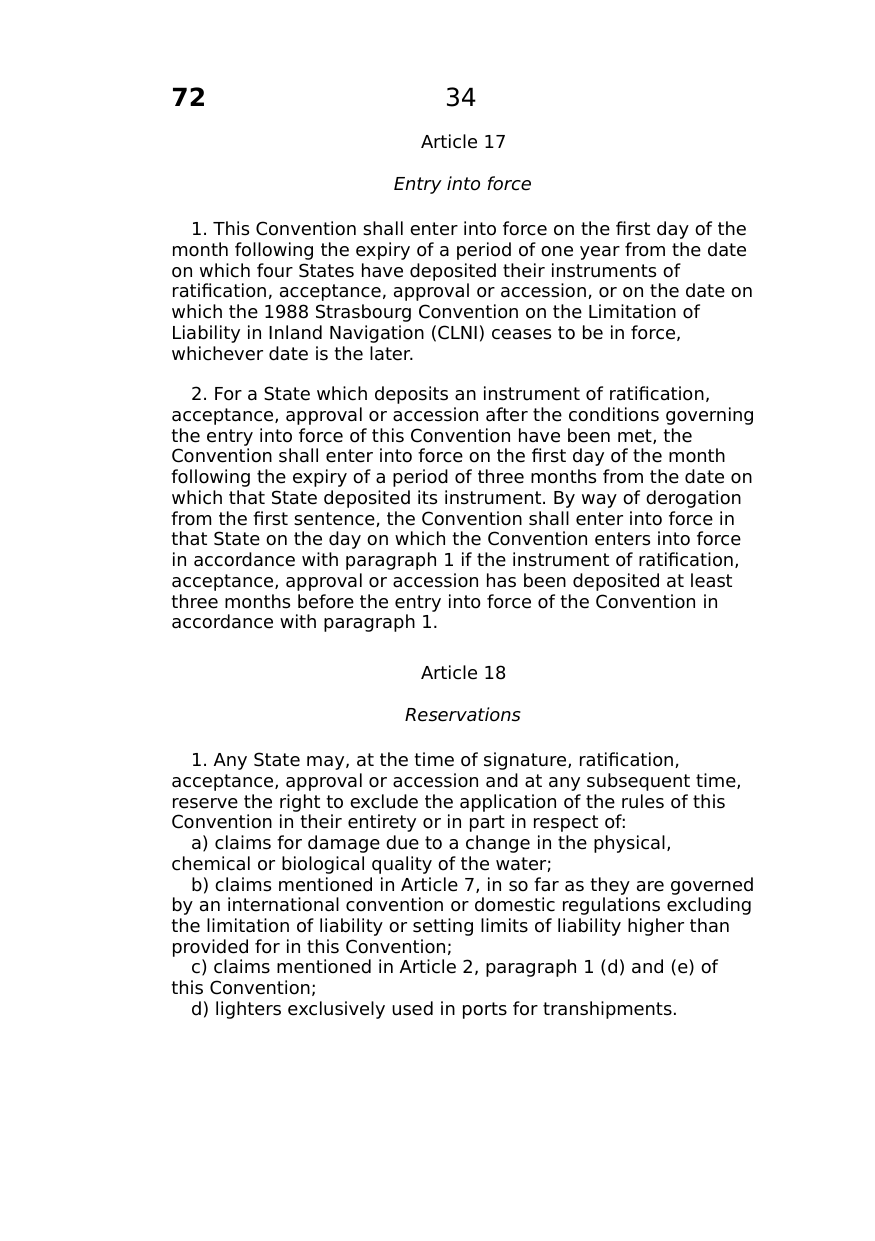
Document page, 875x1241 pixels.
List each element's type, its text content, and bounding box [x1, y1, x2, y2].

text b) claims mentioned in Article 7, in so far as they are governed by an international convention or domestic regulations excluding the limitation of liability or setting limits of liability higher than provided for in this Convention; [171, 874, 756, 957]
text 2. For a State which deposits an instrument of ratification, acceptance, approval or accession after the conditions governing the entry into force of this Convention have been met, the Convention shall enter into force on the first day of the month following the expiry of a period of three months from the date on which that State deposited its instrument. By way of derogation from the first sentence, the Convention shall enter into force in that State on the day on which the Convention enters into force in accordance with paragraph 1 if the instrument of ratification, acceptance, approval or accession has been deposited at least three months before the entry into force of the Convention in accordance with paragraph 1. [171, 384, 756, 633]
text 1. Any State may, at the time of signature, ratification, acceptance, approval or accession and at any subsequent time, reserve the right to exclude the application of the rules of this Convention in their entirety or in part in respect of: [171, 750, 756, 833]
text a) claims for damage due to a change in the physical, chemical or biological quality of the water; [171, 833, 756, 874]
text 1. This Convention shall enter into force on the first day of the month following the expiry of a period of one year from the date on which four States have deposited their instruments of ratification, acceptance, approval or accession, or on the date on which the 1988 Strasbourg Convention on the Limitation of Liability in Inland Navigation (CLNI) ceases to be in force, whichever date is the later. [171, 219, 756, 364]
text c) claims mentioned in Article 2, paragraph 1 (d) and (e) of this Convention; [171, 957, 756, 999]
text d) lighters exclusively used in ports for transhipments. [171, 999, 756, 1019]
subtitle Article 18 Reservations [171, 663, 756, 725]
subtitle Article 17 Entry into force [171, 132, 756, 194]
